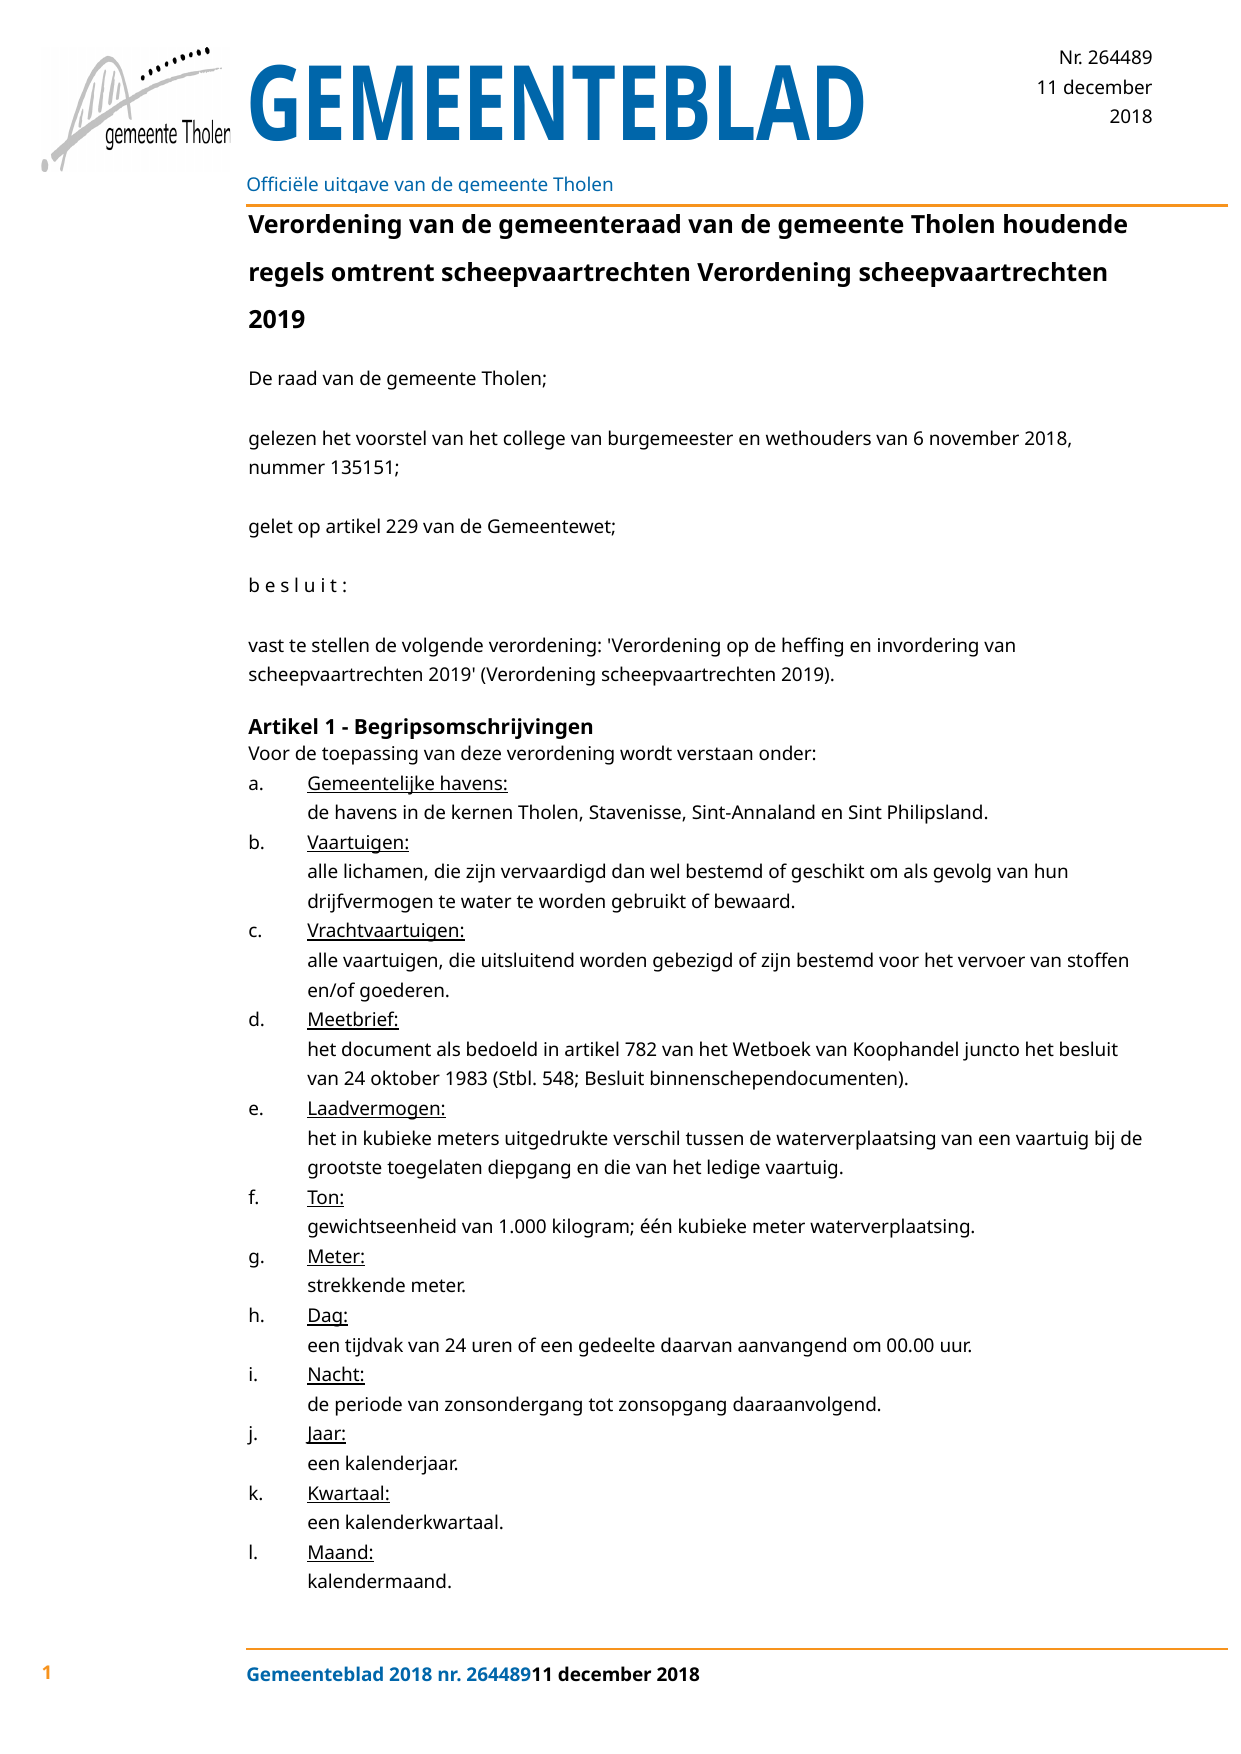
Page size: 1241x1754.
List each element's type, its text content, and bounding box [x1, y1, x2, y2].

list het document als bedoeld in artikel 782 van het Wetboek van Koophandel juncto het besluit van 24 oktober 1983 (Stbl. 548; Besluit binnenschependocumenten). [248, 1036, 1152, 1091]
list Vrachtvaartuigen: [248, 918, 1152, 943]
list de periode van zonsondergang tot zonsopgang daaraanvolgend. [248, 1391, 1152, 1417]
list Gemeentelijke havens: [248, 770, 1152, 796]
list het in kubieke meters uitgedrukte verschil tussen de waterverplaatsing van een vaartuig bij de grootste toegelaten diepgang en die van het ledige vaartuig. [248, 1125, 1152, 1180]
list alle lichamen, die zijn vervaardigd dan wel bestemd of geschikt om als gevolg van hun drijfvermogen te water te worden gebruikt of bewaard. [248, 858, 1152, 914]
list een kalenderjaar. [248, 1450, 1152, 1476]
text De raad van de gemeente Tholen; [248, 366, 1152, 391]
list Nacht: [248, 1361, 1152, 1387]
text b e s l u i t : [248, 573, 1152, 598]
list kalendermaand. [248, 1568, 1152, 1594]
list een kalenderkwartaal. [248, 1509, 1152, 1535]
text Verordening van de gemeenteraad van de gemeente Tholen houdende regels omtrent scheepvaartrechten Verordening scheepvaartrechten 2019 [248, 207, 1152, 336]
list Laadvermogen: [248, 1095, 1152, 1121]
picture [41, 47, 231, 172]
list een tijdvak van 24 uren of een gedeelte daarvan aanvangend om 00.00 uur. [248, 1332, 1152, 1358]
list Jaar: [248, 1421, 1152, 1446]
text gelezen het voorstel van het college van burgemeester en wethouders van 6 november 2018, nummer 135151; [248, 425, 1152, 480]
list Ton: [248, 1184, 1152, 1210]
text vast te stellen de volgende verordening: 'Verordening op de heffing en invordering van scheepvaartrechten 2019' (Verordening scheepvaartrechten 2019). [248, 632, 1152, 687]
list Kwartaal: [248, 1480, 1152, 1506]
list alle vaartuigen, die uitsluitend worden gebezigd of zijn bestemd voor het vervoer van stoffen en/of goederen. [248, 947, 1152, 1003]
text Artikel 1 - Begripsomschrijvingen [248, 712, 1152, 740]
list strekkende meter. [248, 1273, 1152, 1298]
list Meetbrief: [248, 1006, 1152, 1032]
text gelet op artikel 229 van de Gemeentewet; [248, 513, 1152, 539]
list gewichtseenheid van 1.000 kilogram; één kubieke meter waterverplaatsing. [248, 1213, 1152, 1239]
text Voor de toepassing van deze verordening wordt verstaan onder: [248, 740, 1152, 766]
list Dag: [248, 1302, 1152, 1328]
list Maand: [248, 1539, 1152, 1565]
list de havens in de kernen Tholen, Stavenisse, Sint-Annaland en Sint Philipsland. [248, 799, 1152, 825]
list Vaartuigen: [248, 829, 1152, 855]
list Meter: [248, 1243, 1152, 1269]
